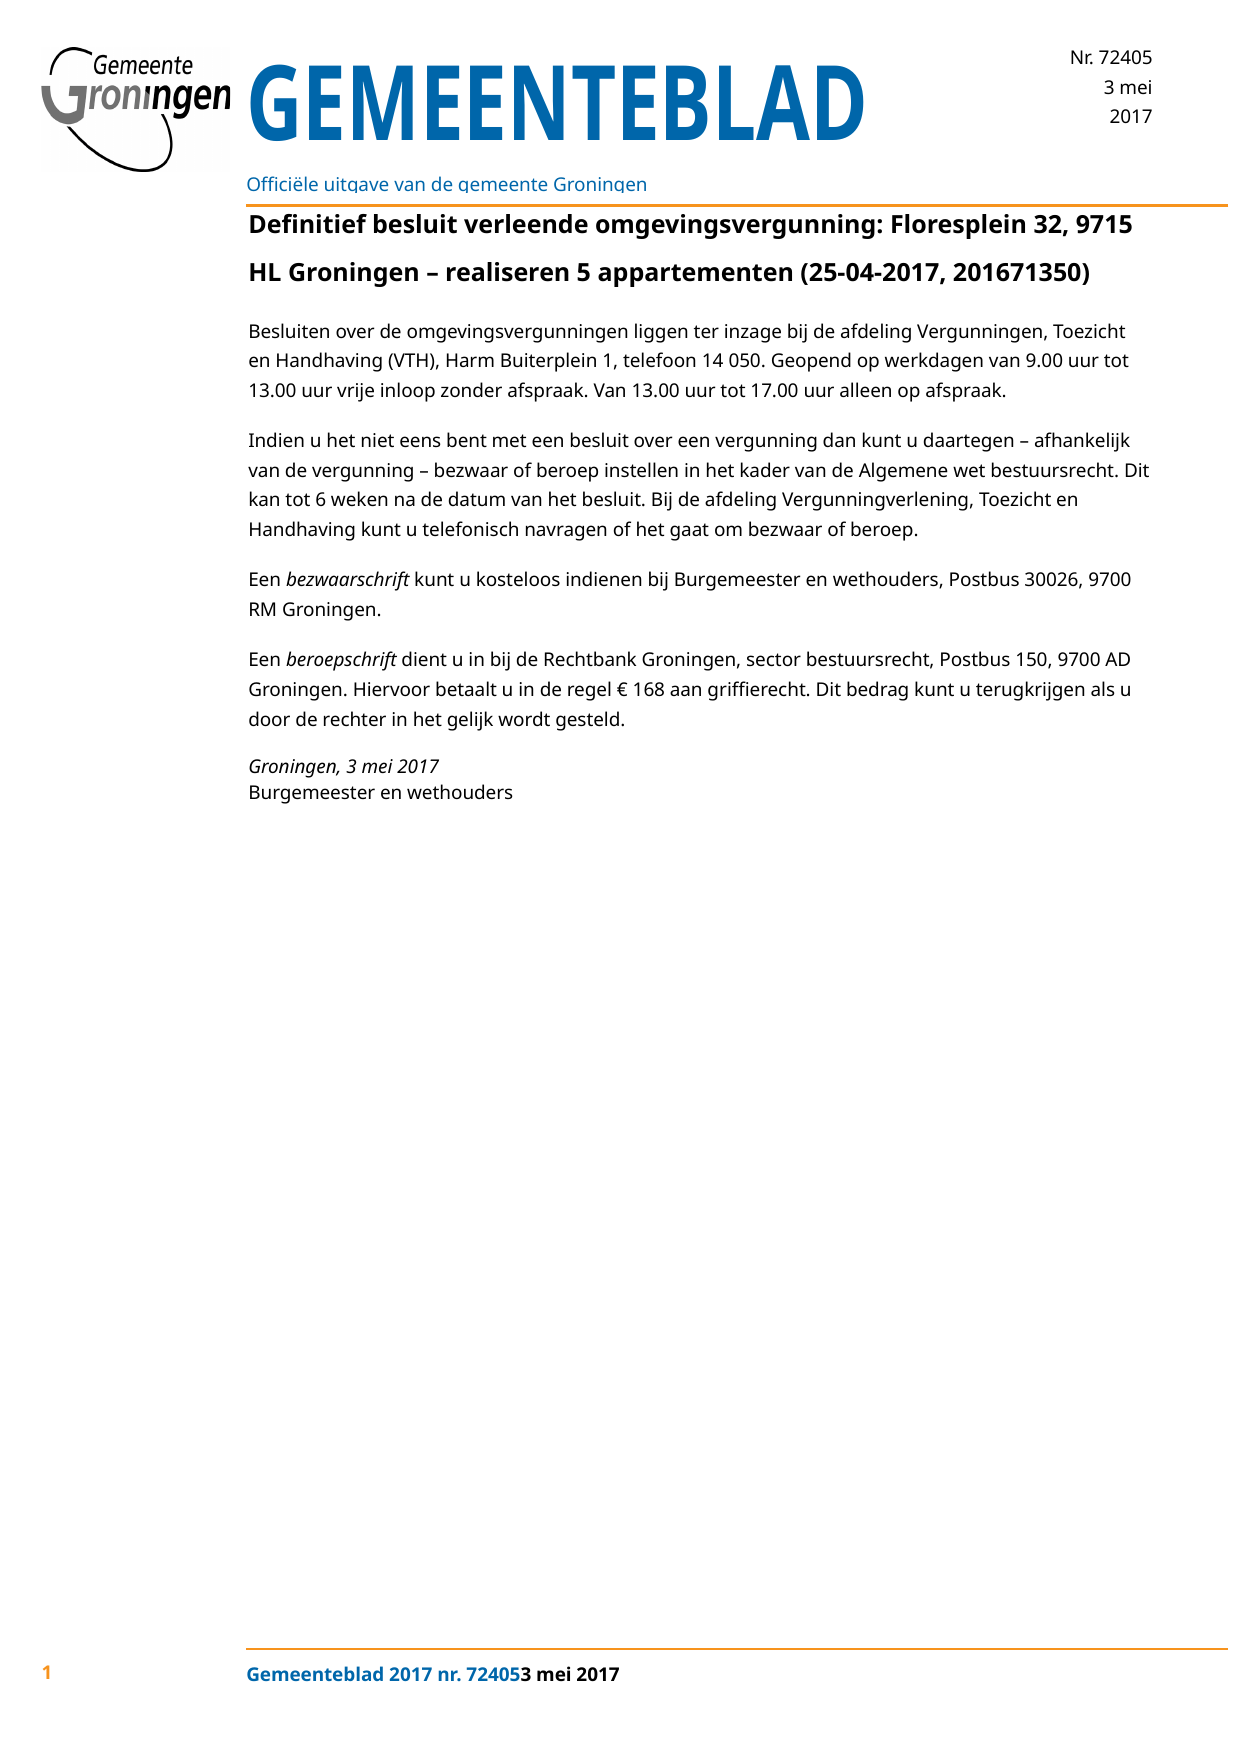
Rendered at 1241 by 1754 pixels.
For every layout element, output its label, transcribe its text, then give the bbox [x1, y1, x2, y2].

text Groningen, 3 mei 2017 [248, 754, 1152, 779]
text Een beroepschrift dient u in bij de Rechtbank Groningen, sector bestuursrecht, Postbus 150, 9700 AD Groningen. Hiervoor betaalt u in de regel € 168 aan griffierecht. Dit bedrag kunt u terugkrijgen als u door de rechter in het gelijk wordt gesteld. [248, 647, 1152, 732]
text Definitief besluit verleende omgevingsvergunning: Floresplein 32, 9715 HL Groningen – realiseren 5 appartementen (25-04-2017, 201671350) [248, 207, 1152, 288]
text Indien u het niet eens bent met een besluit over een vergunning dan kunt u daartegen – afhankelijk van de vergunning – bezwaar of beroep instellen in het kader van de Algemene wet bestuursrecht. Dit kan tot 6 weken na de datum van het besluit. Bij de afdeling Vergunningverlening, Toezicht en Handhaving kunt u telefonisch navragen of het gaat om bezwaar of beroep. [248, 427, 1152, 542]
text Besluiten over de omgevingsvergunningen liggen ter inzage bij de afdeling Vergunningen, Toezicht en Handhaving (VTH), Harm Buiterplein 1, telefoon 14 050. Geopend op werkdagen van 9.00 uur tot 13.00 uur vrije inloop zonder afspraak. Van 13.00 uur tot 17.00 uur alleen op afspraak. [248, 318, 1152, 403]
text Burgemeester en wethouders [248, 779, 1152, 805]
text Een bezwaarschrift kunt u kosteloos indienen bij Burgemeester en wethouders, Postbus 30026, 9700 RM Groningen. [248, 567, 1152, 622]
picture [41, 47, 231, 172]
